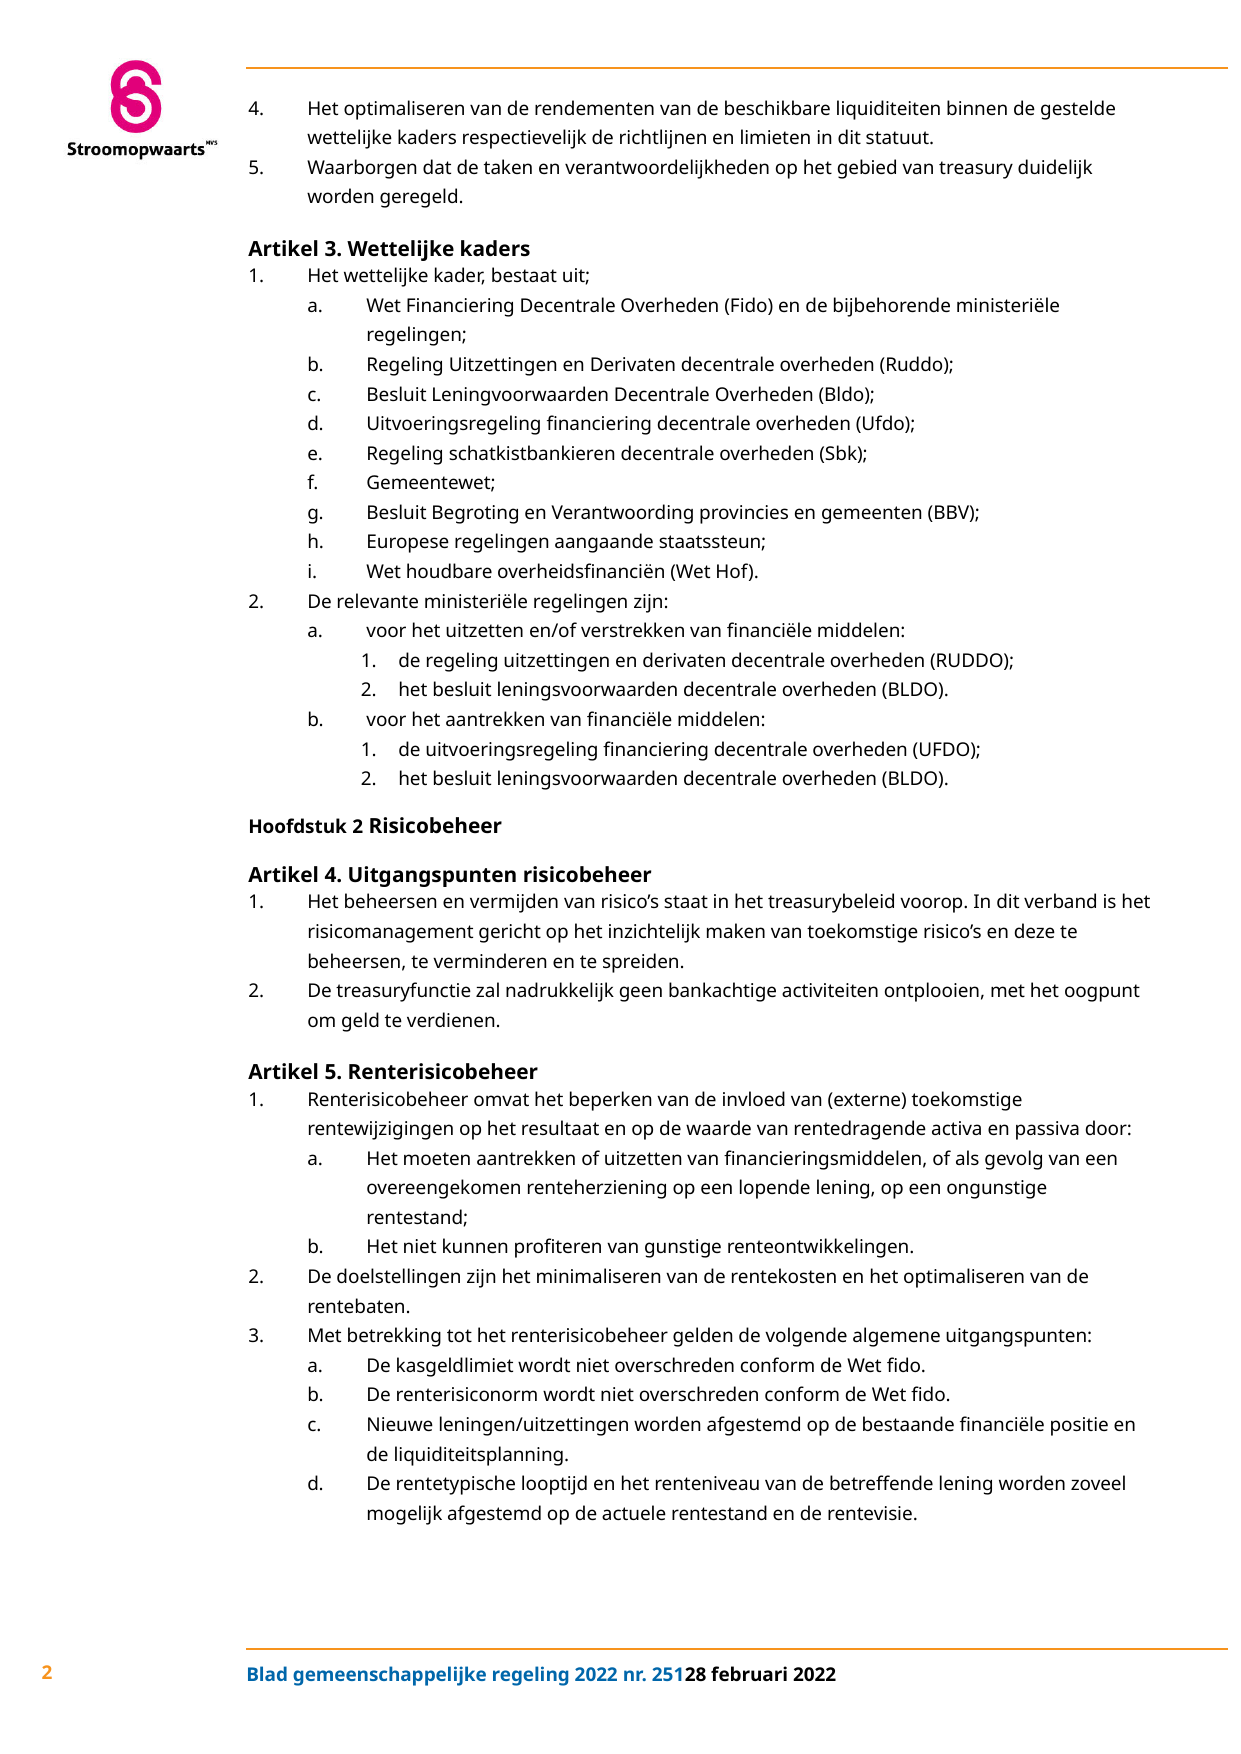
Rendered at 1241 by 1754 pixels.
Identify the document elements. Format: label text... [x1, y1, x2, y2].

list De treasuryfunctie zal nadrukkelijk geen bankachtige activiteiten ontplooien, met het oogpunt om geld te verdienen. [248, 977, 1152, 1033]
list De rentetypische looptijd en het renteniveau van de betreffende lening worden zoveel mogelijk afgestemd op de actuele rentestand en de rentevisie. [307, 1470, 1152, 1526]
list Besluit Leningvoorwaarden Decentrale Overheden (Bldo); [307, 381, 1152, 406]
picture [41, 47, 231, 172]
text Artikel 3. Wettelijke kaders [248, 234, 1152, 262]
list Regeling schatkistbankieren decentrale overheden (Sbk); [307, 440, 1152, 466]
list Besluit Begroting en Verantwoording provincies en gemeenten (BBV); [307, 499, 1152, 525]
list het besluit leningsvoorwaarden decentrale overheden (BLDO). [361, 765, 1152, 791]
list Het optimaliseren van de rendementen van de beschikbare liquiditeiten binnen de gestelde wettelijke kaders respectievelijk de richtlijnen en limieten in dit statuut. [248, 95, 1152, 150]
list Nieuwe leningen/uitzettingen worden afgestemd op de bestaande financiële positie en de liquiditeitsplanning. [307, 1411, 1152, 1467]
text Artikel 5. Renterisicobeheer [248, 1057, 1152, 1086]
list Het moeten aantrekken of uitzetten van financieringsmiddelen, of als gevolg van een overeengekomen renteherziening op een lopende lening, op een ongunstige rentestand; [307, 1145, 1152, 1230]
list Renterisicobeheer omvat het beperken van de invloed van (externe) toekomstige rentewijzigingen op het resultaat en op de waarde van rentedragende activa en passiva door: [248, 1086, 1152, 1141]
list Het wettelijke kader, bestaat uit; [248, 262, 1152, 288]
list De kasgeldlimiet wordt niet overschreden conform de Wet fido. [307, 1352, 1152, 1378]
list De renterisiconorm wordt niet overschreden conform de Wet fido. [307, 1382, 1152, 1407]
list Waarborgen dat de taken en verantwoordelijkheden op het gebied van treasury duidelijk worden geregeld. [248, 154, 1152, 209]
list Uitvoeringsregeling financiering decentrale overheden (Ufdo); [307, 410, 1152, 436]
list Regeling Uitzettingen en Derivaten decentrale overheden (Ruddo); [307, 351, 1152, 377]
text Artikel 4. Uitgangspunten risicobeheer [248, 860, 1152, 889]
list De relevante ministeriële regelingen zijn: [248, 588, 1152, 613]
list Wet Financiering Decentrale Overheden (Fido) en de bijbehorende ministeriële regelingen; [307, 292, 1152, 347]
list de uitvoeringsregeling financiering decentrale overheden (UFDO); [361, 736, 1152, 761]
list Het niet kunnen profiteren van gunstige renteontwikkelingen. [307, 1234, 1152, 1259]
list de regeling uitzettingen en derivaten decentrale overheden (RUDDO); [361, 647, 1152, 673]
list Gemeentewet; [307, 469, 1152, 495]
list voor het uitzetten en/of verstrekken van financiële middelen: [307, 617, 1152, 643]
list Europese regelingen aangaande staatssteun; [307, 529, 1152, 554]
list Wet houdbare overheidsfinanciën (Wet Hof). [307, 558, 1152, 584]
text Hoofdstuk 2 Risicobeheer [248, 811, 1152, 839]
list het besluit leningsvoorwaarden decentrale overheden (BLDO). [361, 677, 1152, 702]
list Met betrekking tot het renterisicobeheer gelden de volgende algemene uitgangspunten: [248, 1322, 1152, 1348]
list Het beheersen en vermijden van risico’s staat in het treasurybeleid voorop. In dit verband is het risicomanagement gericht op het inzichtelijk maken van toekomstige risico’s en deze te beheersen, te verminderen en te spreiden. [248, 889, 1152, 973]
list voor het aantrekken van financiële middelen: [307, 706, 1152, 732]
list De doelstellingen zijn het minimaliseren van de rentekosten en het optimaliseren van de rentebaten. [248, 1263, 1152, 1319]
